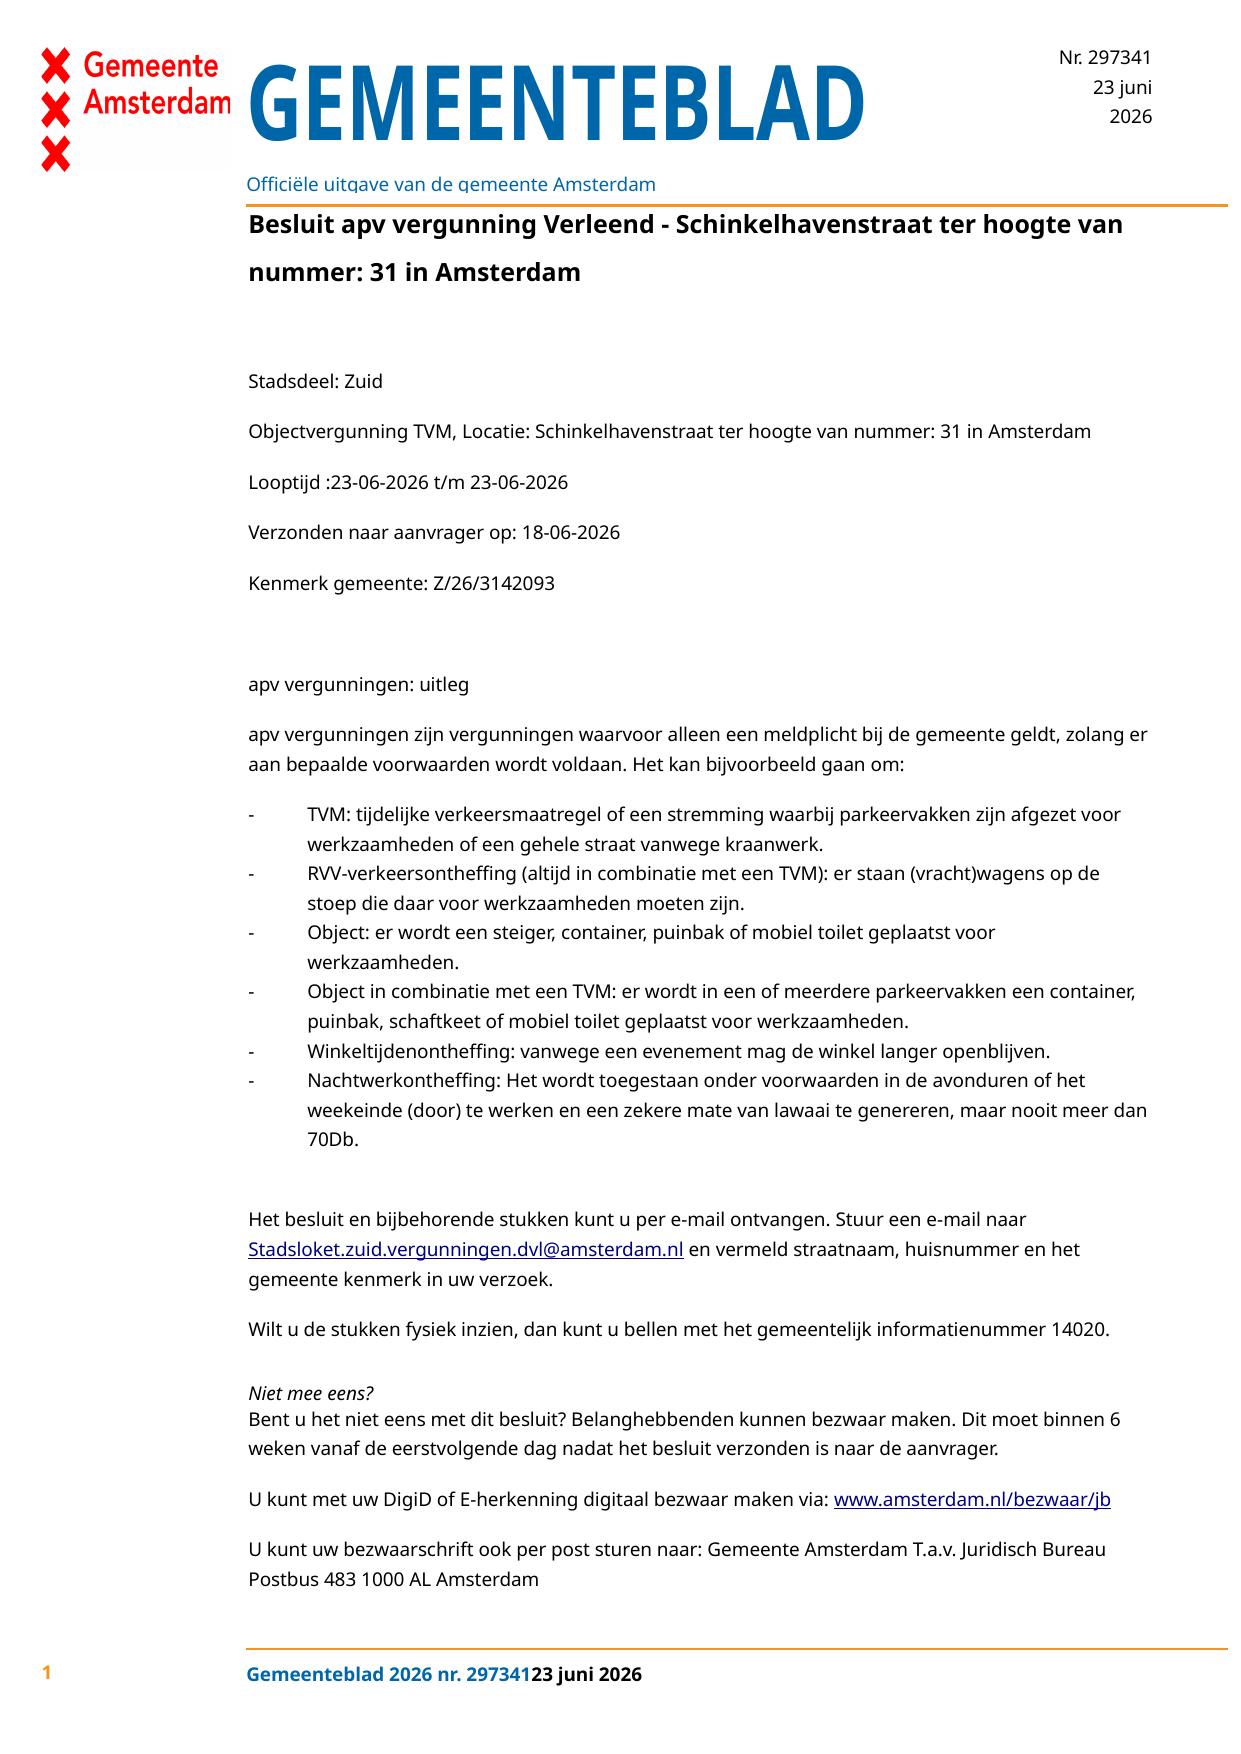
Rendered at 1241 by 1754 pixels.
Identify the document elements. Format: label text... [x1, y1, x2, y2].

text Stadsdeel: Zuid [248, 368, 1152, 394]
list Object: er wordt een steiger, container, puinbak of mobiel toilet geplaatst voor werkzaamheden. [248, 919, 1152, 975]
text Wilt u de stukken fysiek inzien, dan kunt u bellen met het gemeentelijk informatienummer 14020. [248, 1316, 1152, 1342]
text Niet mee eens? [248, 1380, 1152, 1406]
text U kunt met uw DigiD of E-herkenning digitaal bezwaar maken via: www.amsterdam.nl/bezwaar/jb [248, 1486, 1152, 1512]
text apv vergunningen zijn vergunningen waarvoor alleen een meldplicht bij de gemeente geldt, zolang er aan bepaalde voorwaarden wordt voldaan. Het kan bijvoorbeeld gaan om: [248, 721, 1152, 777]
text Bent u het niet eens met dit besluit? Belanghebbenden kunnen bezwaar maken. Dit moet binnen 6 weken vanaf de eerstvolgende dag nadat het besluit verzonden is naar de aanvrager. [248, 1406, 1152, 1461]
list Nachtwerkontheffing: Het wordt toegestaan onder voorwaarden in de avonduren of het weekeinde (door) te werken en een zekere mate van lawaai te genereren, maar nooit meer dan 70Db. [248, 1067, 1152, 1152]
list RVV-verkeersontheffing (altijd in combinatie met een TVM): er staan (vracht)wagens op de stoep die daar voor werkzaamheden moeten zijn. [248, 860, 1152, 916]
list Winkeltijdenontheffing: vanwege een evenement mag de winkel langer openblijven. [248, 1038, 1152, 1064]
list Object in combinatie met een TVM: er wordt in een of meerdere parkeervakken een container, puinbak, schaftkeet of mobiel toilet geplaatst voor werkzaamheden. [248, 979, 1152, 1034]
text Verzonden naar aanvrager op: 18-06-2026 [248, 519, 1152, 545]
text Het besluit en bijbehorende stukken kunt u per e-mail ontvangen. Stuur een e-mail naar Stadsloket.zuid.vergunningen.dvl@amsterdam.nl en vermeld straatnaam, huisnummer en het gemeente kenmerk in uw verzoek. [248, 1207, 1152, 1292]
picture [41, 47, 231, 172]
text Besluit apv vergunning Verleend - Schinkelhavenstraat ter hoogte van nummer: 31 in Amsterdam [248, 207, 1152, 288]
list TVM: tijdelijke verkeersmaatregel of een stremming waarbij parkeervakken zijn afgezet voor werkzaamheden of een gehele straat vanwege kraanwerk. [248, 801, 1152, 857]
text Objectvergunning TVM, Locatie: Schinkelhavenstraat ter hoogte van nummer: 31 in Amsterdam [248, 419, 1152, 444]
text apv vergunningen: uitleg [248, 671, 1152, 697]
text Looptijd :23-06-2026 t/m 23-06-2026 [248, 469, 1152, 495]
text U kunt uw bezwaarschrift ook per post sturen naar: Gemeente Amsterdam T.a.v. Juridisch Bureau Postbus 483 1000 AL Amsterdam [248, 1536, 1152, 1592]
text Kenmerk gemeente: Z/26/3142093 [248, 570, 1152, 596]
